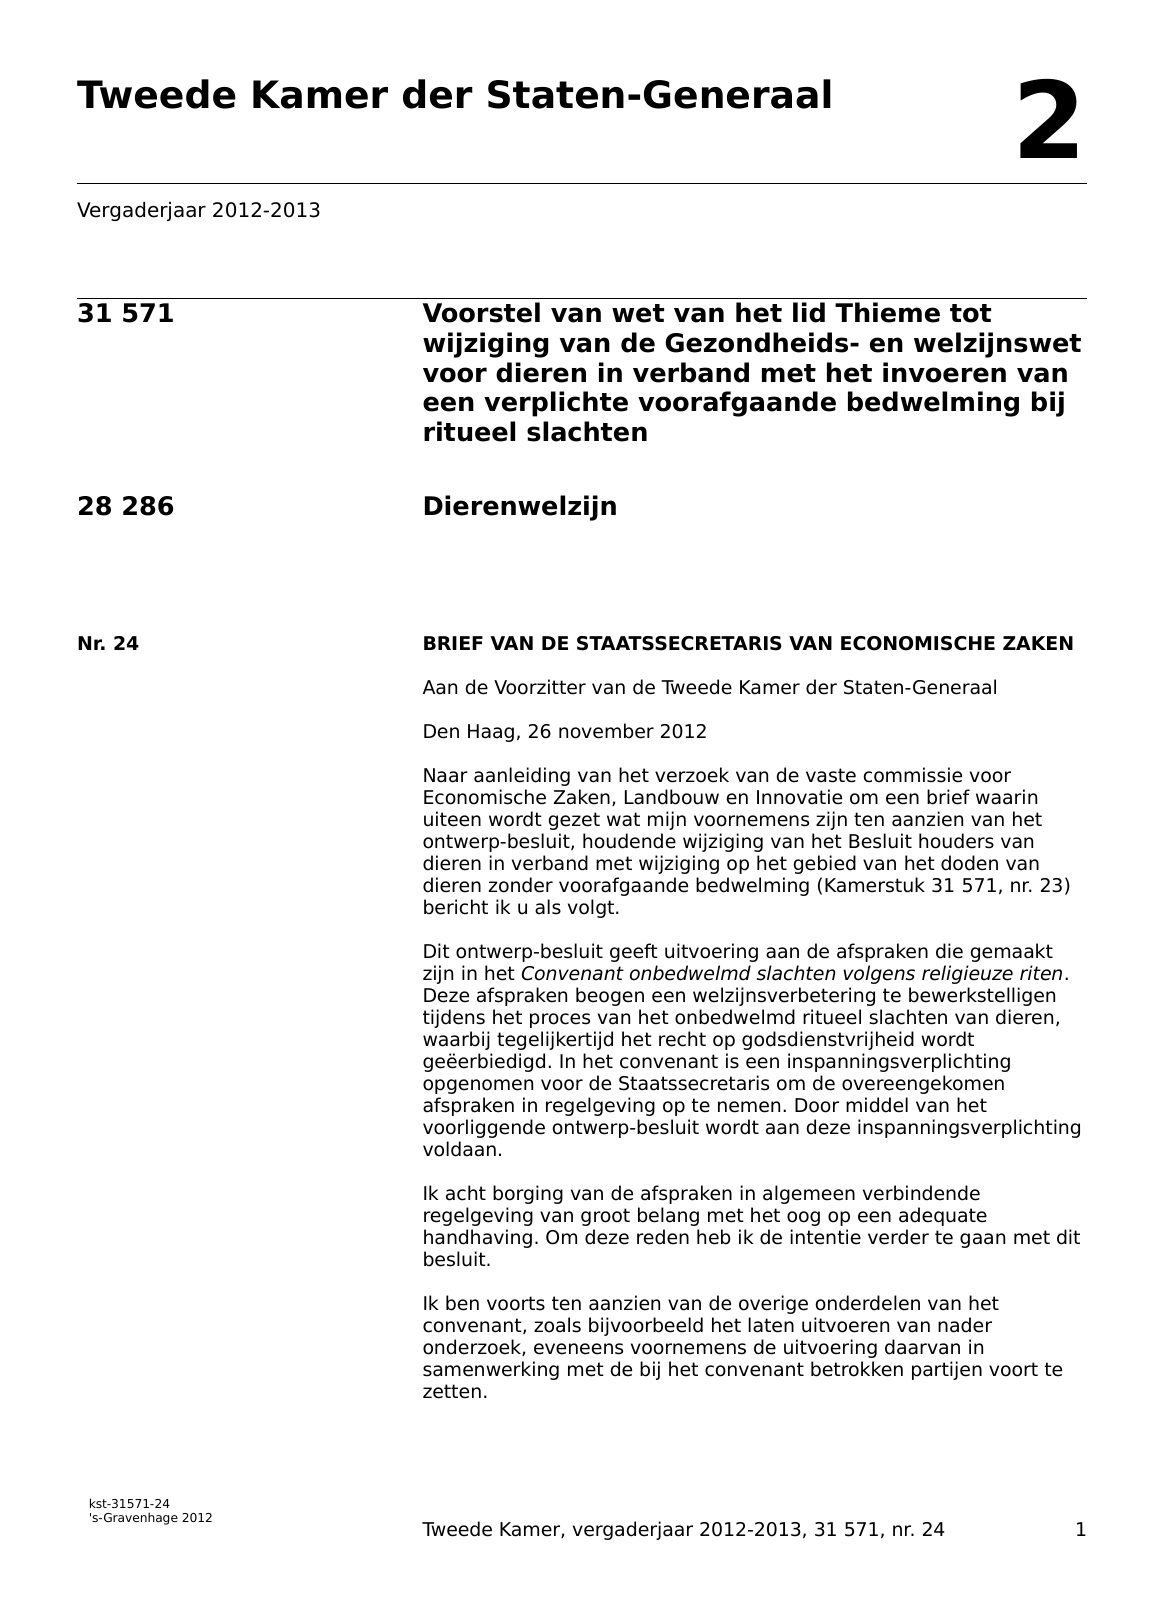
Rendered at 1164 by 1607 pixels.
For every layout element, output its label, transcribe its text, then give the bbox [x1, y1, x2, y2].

text Aan de Voorzitter van de Tweede Kamer der Staten-Generaal [422, 677, 1087, 699]
table_header Tweede Kamer der Staten-Generaal [77, 59, 886, 183]
text Ik acht borging van de afspraken in algemeen verbindende regelgeving van groot belang met het oog op een adequate handhaving. Om deze reden heb ik de intentie verder te gaan met dit besluit. [422, 1183, 1087, 1271]
text 's-Gravenhage 2012 [88, 1511, 323, 1525]
table_header 2 [886, 59, 1087, 183]
text Dit ontwerp-besluit geeft uitvoering aan de afspraken die gemaakt zijn in het Convenant onbedwelmd slachten volgens religieuze riten. Deze afspraken beogen een welzijnsverbetering te bewerkstelligen tijdens het proces van het onbedwelmd ritueel slachten van dieren, waarbij tegelijkertijd het recht op godsdienstvrijheid wordt geëerbiedigd. In het convenant is een inspanningsverplichting opgenomen voor de Staatssecretaris om de overeengekomen afspraken in regelgeving op te nemen. Door middel van het voorliggende ontwerp-besluit wordt aan deze inspanningsverplichting voldaan. [422, 941, 1087, 1161]
subtitle 31 571 Voorstel van wet van het lid Thieme tot wijziging van de Gezondheids- en welzijnswet voor dieren in verband met het invoeren van een verplichte voorafgaande bedwelming bij ritueel slachten [77, 299, 1087, 447]
text Naar aanleiding van het verzoek van de vaste commissie voor Economische Zaken, Landbouw en Innovatie om een brief waarin uiteen wordt gezet wat mijn voornemens zijn ten aanzien van het ontwerp-besluit, houdende wijziging van het Besluit houders van dieren in verband met wijziging op het gebied van het doden van dieren zonder voorafgaande bedwelming (Kamerstuk 31 571, nr. 23) bericht ik u als volgt. [422, 765, 1087, 919]
subtitle Nr. 24 BRIEF VAN DE STAATSSECRETARIS VAN ECONOMISCHE ZAKEN [77, 632, 1087, 654]
text Ik ben voorts ten aanzien van de overige onderdelen van het convenant, zoals bijvoorbeeld het laten uitvoeren van nader onderzoek, eveneens voornemens de uitvoering daarvan in samenwerking met de bij het convenant betrokken partijen voort te zetten. [422, 1293, 1087, 1403]
subtitle 28 286 Dierenwelzijn [77, 492, 1087, 521]
text kst-31571-24 [88, 1497, 323, 1511]
table_cell Vergaderjaar 2012-2013 [77, 184, 1087, 298]
text Den Haag, 26 november 2012 [422, 721, 1087, 743]
